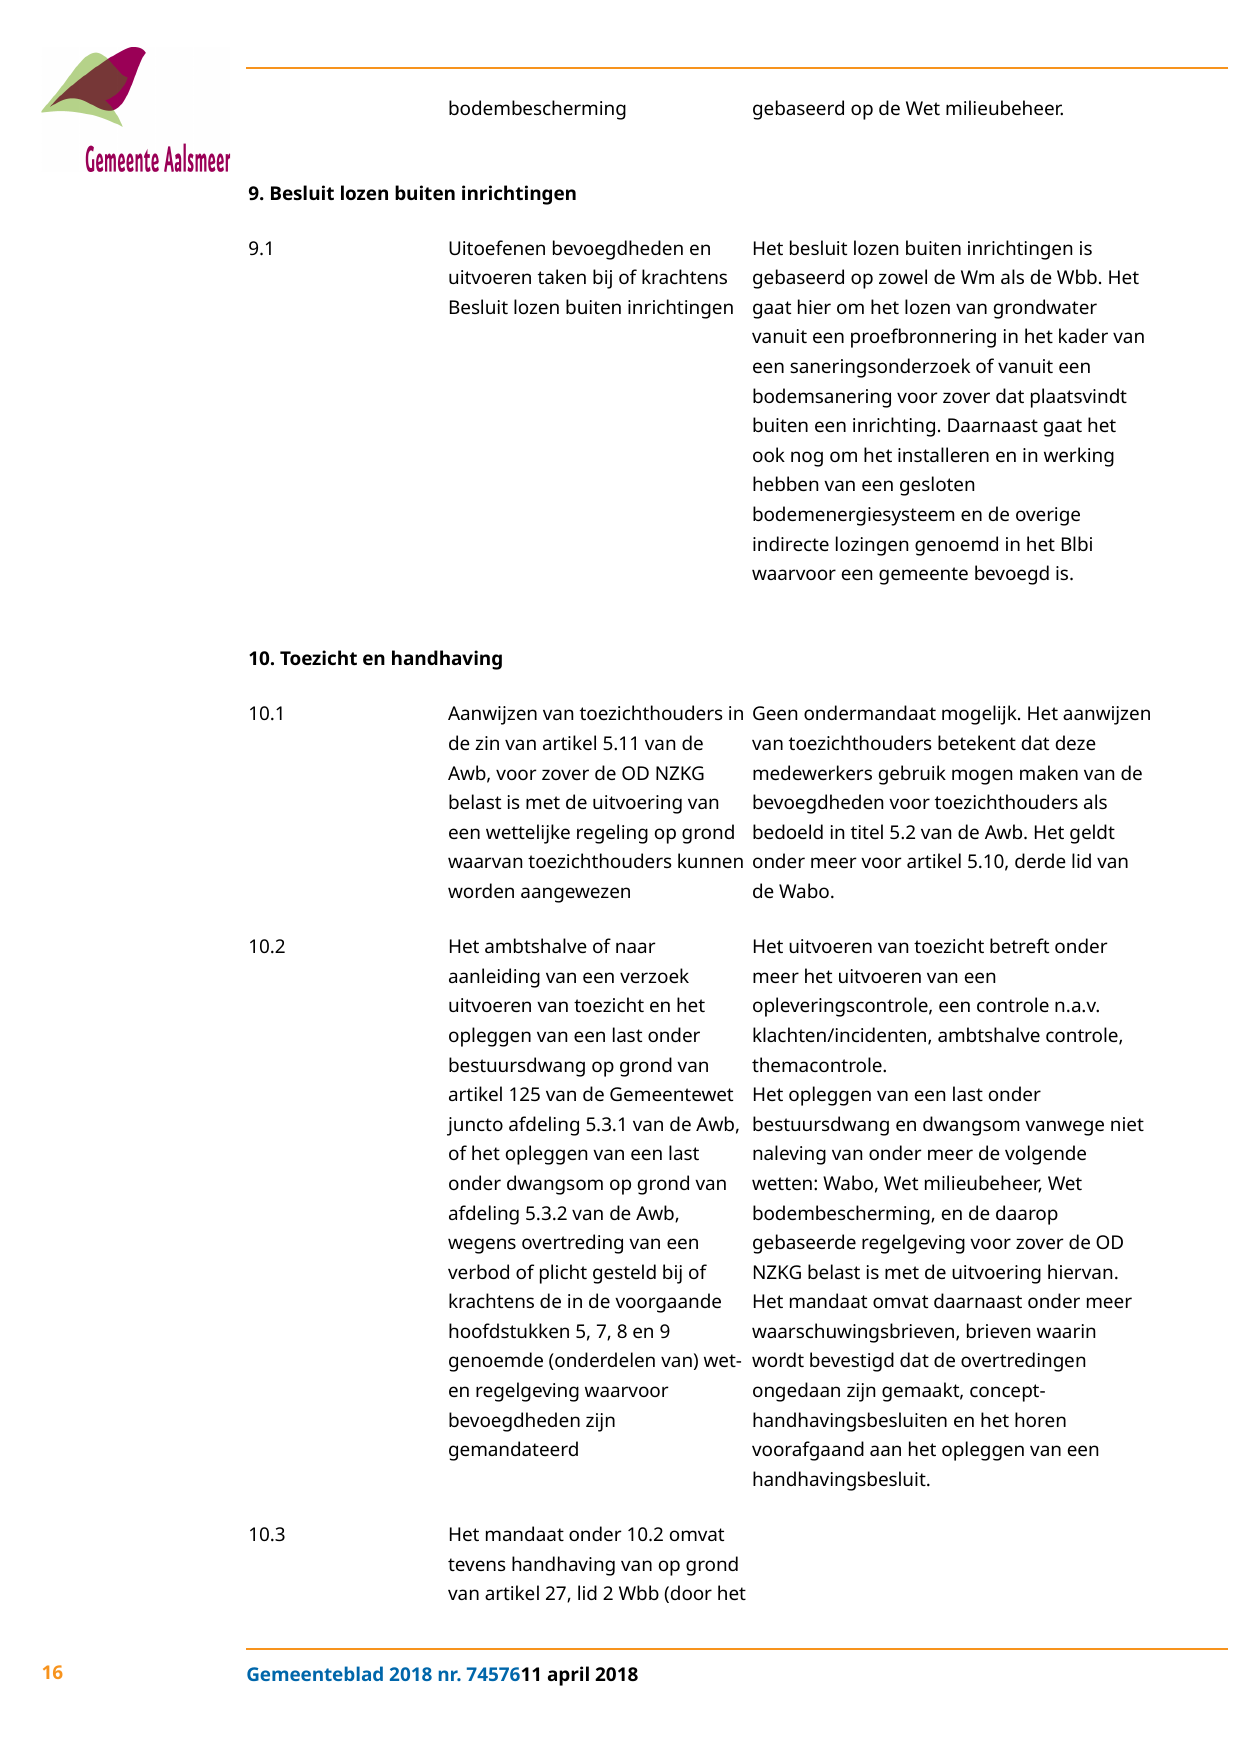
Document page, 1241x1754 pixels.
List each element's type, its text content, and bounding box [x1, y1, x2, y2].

table_cell Geen ondermandaat mogelijk. Het aanwijzen van toezichthouders betekent dat deze medewerkers gebruik mogen maken van de bevoegdheden voor toezichthouders als bedoeld in titel 5.2 van de Awb. Het geldt onder meer voor artikel 5.10, derde lid van de Wabo. [752, 701, 1152, 933]
table_cell Het mandaat onder 10.2 omvat tevens handhaving van op grond van artikel 27, lid 2 Wbb (door het [448, 1521, 752, 1606]
table_cell 10.3 [248, 1521, 448, 1606]
table_cell 9.1 [248, 235, 448, 616]
table_cell bodembescherming [448, 95, 752, 150]
table_cell Aanwijzen van toezichthouders in de zin van artikel 5.11 van de Awb, voor zover de OD NZKG belast is met de uitvoering van een wettelijke regeling op grond waarvan toezichthouders kunnen worden aangewezen [448, 701, 752, 933]
picture [41, 47, 231, 172]
table_cell gebaseerd op de Wet milieubeheer. [752, 95, 1152, 150]
table_cell [248, 95, 448, 150]
table_cell 10.1 [248, 701, 448, 933]
table_cell [752, 1521, 1152, 1606]
table_cell 10. Toezicht en handhaving [248, 616, 1152, 701]
table_cell 9. Besluit lozen buiten inrichtingen [248, 150, 1152, 235]
table_cell Het ambtshalve of naar aanleiding van een verzoek uitvoeren van toezicht en het opleggen van een last onder bestuursdwang op grond van artikel 125 van de Gemeentewet juncto afdeling 5.3.1 van de Awb, of het opleggen van een last onder dwangsom op grond van afdeling 5.3.2 van de Awb, wegens overtreding van een verbod of plicht gesteld bij of krachtens de in de voorgaande hoofdstukken 5, 7, 8 en 9 genoemde (onderdelen van) wet- en regelgeving waarvoor bevoegdheden zijn gemandateerd [448, 934, 752, 1521]
table_cell Het besluit lozen buiten inrichtingen is gebaseerd op zowel de Wm als de Wbb. Het gaat hier om het lozen van grondwater vanuit een proefbronnering in het kader van een saneringsonderzoek of vanuit een bodemsanering voor zover dat plaatsvindt buiten een inrichting. Daarnaast gaat het ook nog om het installeren en in werking hebben van een gesloten bodemenergiesysteem en de overige indirecte lozingen genoemd in het Blbi waarvoor een gemeente bevoegd is. [752, 235, 1152, 616]
table_cell 10.2 [248, 934, 448, 1521]
table_cell Het uitvoeren van toezicht betreft onder meer het uitvoeren van een opleveringscontrole, een controle n.a.v. klachten/incidenten, ambtshalve controle, themacontrole. Het opleggen van een last onder bestuursdwang en dwangsom vanwege niet naleving van onder meer de volgende wetten: Wabo, Wet milieubeheer, Wet bodembescherming, en de daarop gebaseerde regelgeving voor zover de OD NZKG belast is met de uitvoering hiervan. Het mandaat omvat daarnaast onder meer waarschuwingsbrieven, brieven waarin wordt bevestigd dat de overtredingen ongedaan zijn gemaakt, concept-handhavingsbesluiten en het horen voorafgaand aan het opleggen van een handhavingsbesluit. [752, 934, 1152, 1521]
table_cell Uitoefenen bevoegdheden en uitvoeren taken bij of krachtens Besluit lozen buiten inrichtingen [448, 235, 752, 616]
